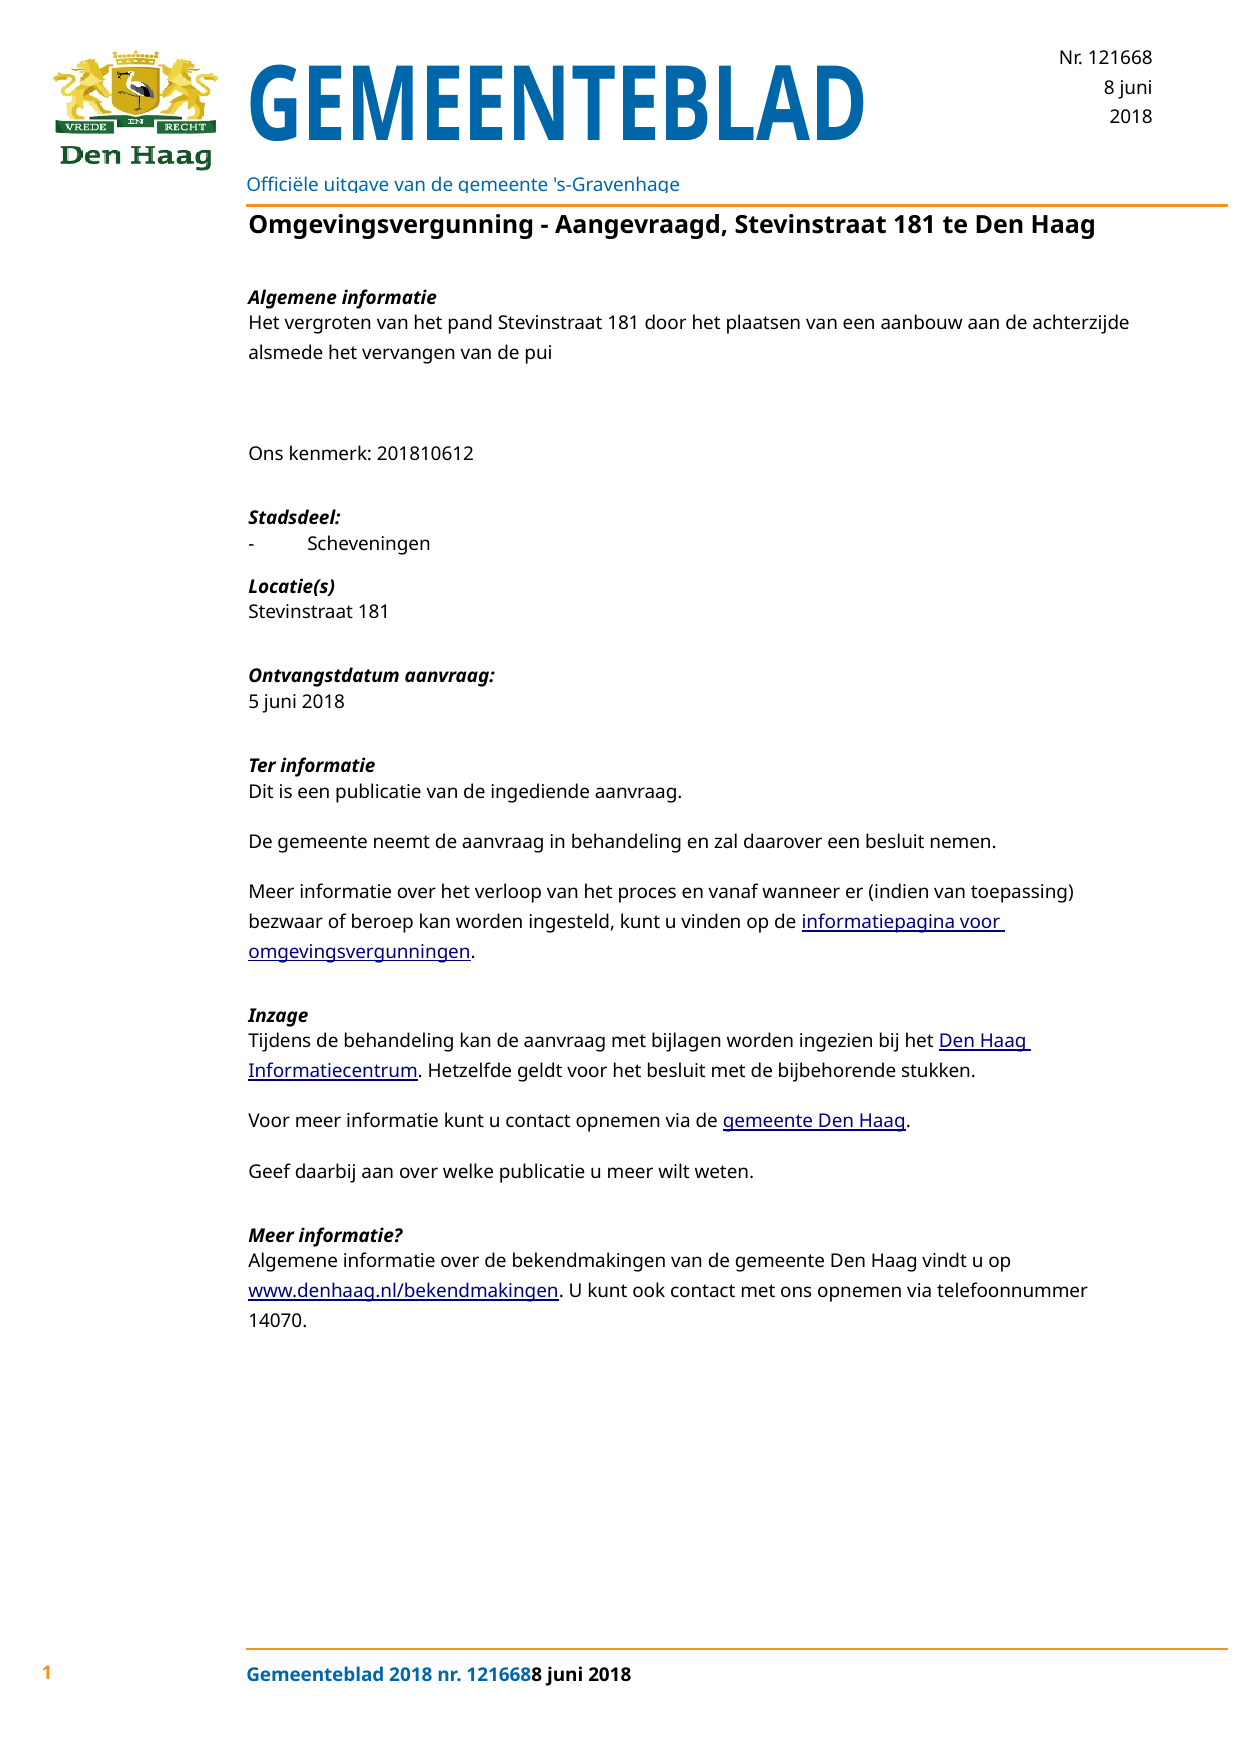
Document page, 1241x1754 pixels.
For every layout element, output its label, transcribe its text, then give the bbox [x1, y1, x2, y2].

text 5 juni 2018 [248, 688, 1152, 714]
text Ter informatie [248, 752, 1152, 778]
text Inzage [248, 1002, 1152, 1028]
text Geef daarbij aan over welke publicatie u meer wilt weten. [248, 1158, 1152, 1184]
text Voor meer informatie kunt u contact opnemen via de gemeente Den Haag. [248, 1108, 1152, 1133]
text Algemene informatie over de bekendmakingen van de gemeente Den Haag vindt u op www.denhaag.nl/bekendmakingen. U kunt ook contact met ons opnemen via telefoonnummer 14070. [248, 1248, 1152, 1333]
list Scheveningen [248, 530, 1152, 555]
text Ons kenmerk: 201810612 [248, 440, 1152, 466]
text Dit is een publicatie van de ingediende aanvraag. [248, 778, 1152, 804]
text Locatie(s) [248, 573, 1152, 598]
text Stevinstraat 181 [248, 598, 1152, 624]
text Ontvangstdatum aanvraag: [248, 662, 1152, 688]
text Tijdens de behandeling kan de aanvraag met bijlagen worden ingezien bij het Den Haag Informatiecentrum. Hetzelfde geldt voor het besluit met de bijbehorende stukken. [248, 1028, 1152, 1083]
text Meer informatie over het verloop van het proces en vanaf wanneer er (indien van toepassing) bezwaar of beroep kan worden ingesteld, kunt u vinden op de informatiepagina voor omgevingsvergunningen. [248, 879, 1152, 964]
text Stadsdeel: [248, 504, 1152, 530]
text Het vergroten van het pand Stevinstraat 181 door het plaatsen van een aanbouw aan de achterzijde alsmede het vervangen van de pui [248, 309, 1152, 365]
text Omgevingsvergunning - Aangevraagd, Stevinstraat 181 te Den Haag [248, 207, 1152, 241]
text Algemene informatie [248, 284, 1152, 309]
text De gemeente neemt de aanvraag in behandeling en zal daarover een besluit nemen. [248, 828, 1152, 854]
text Meer informatie? [248, 1222, 1152, 1248]
picture [41, 47, 231, 172]
